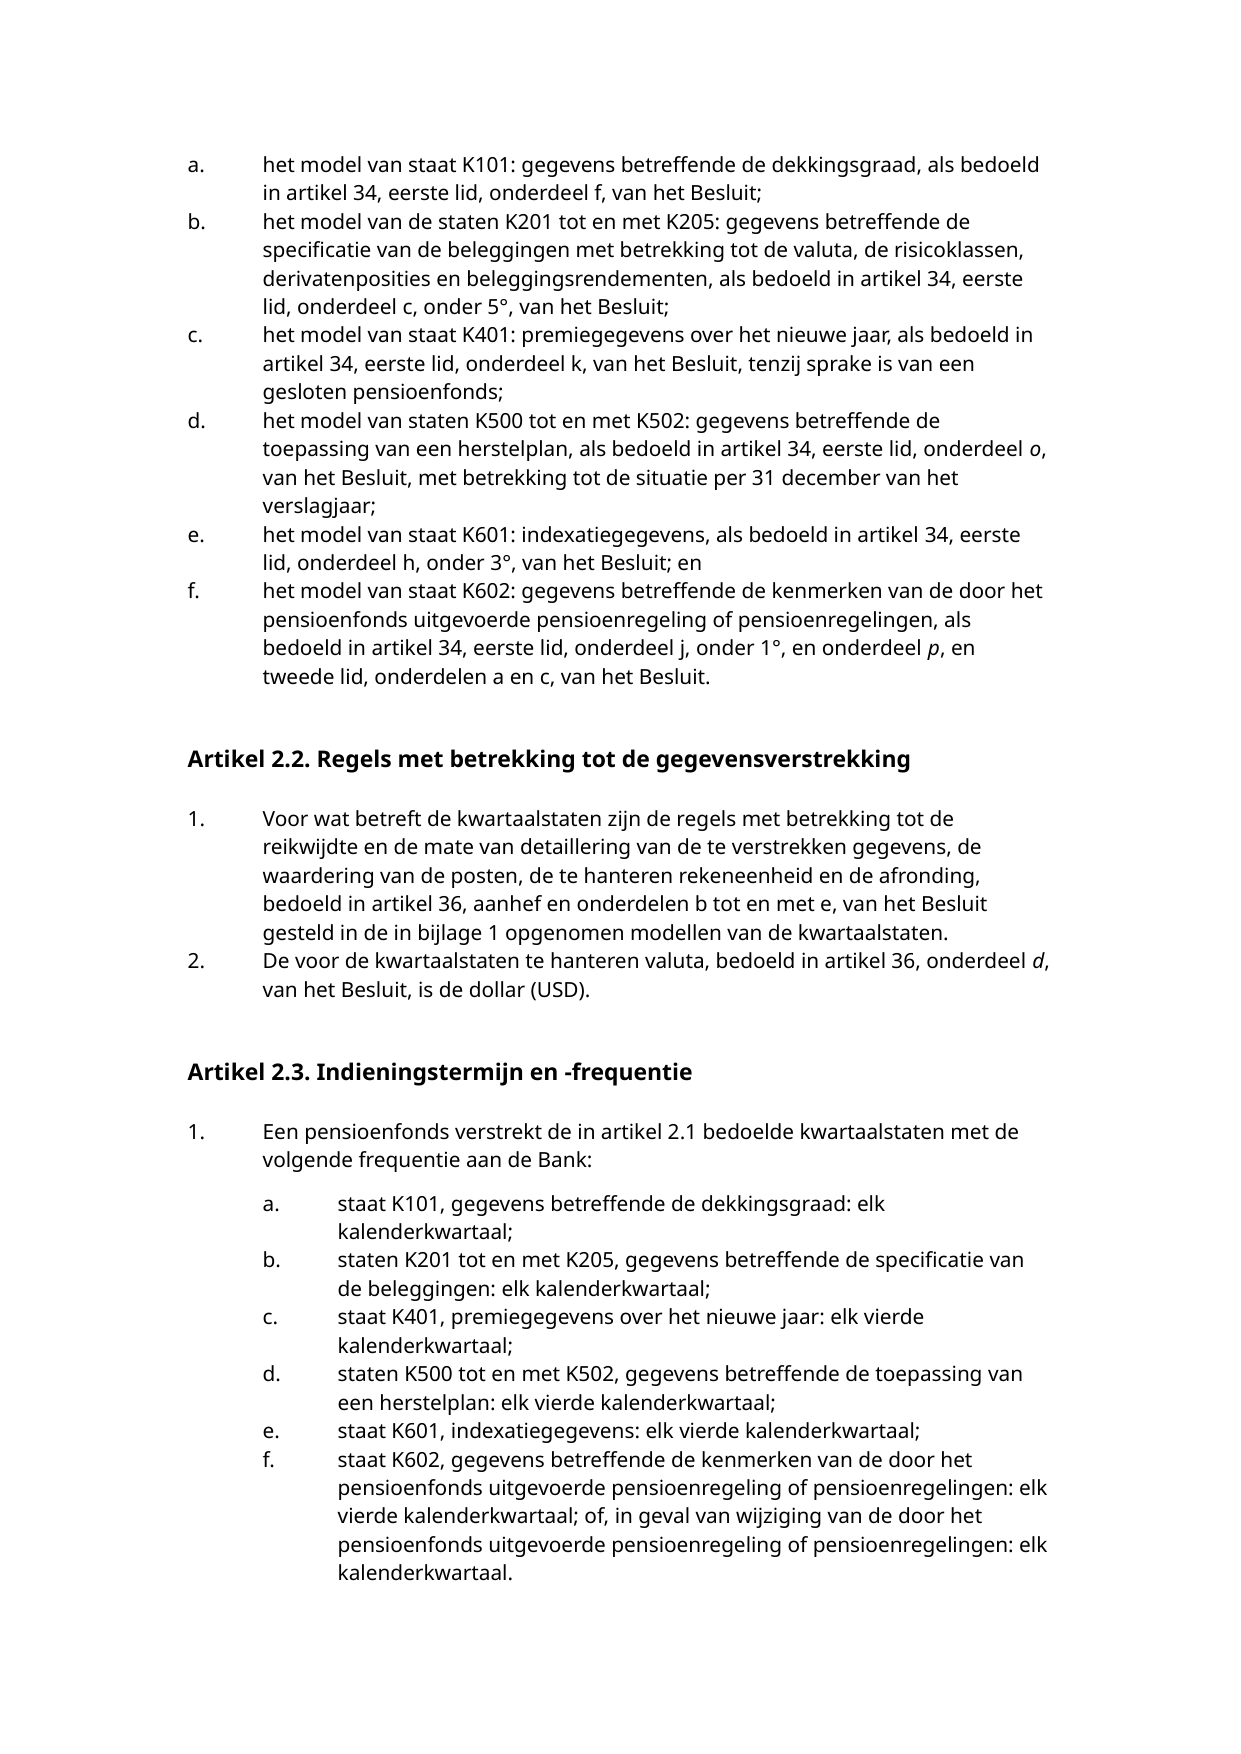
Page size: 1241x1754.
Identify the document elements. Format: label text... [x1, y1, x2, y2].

list staat K602, gegevens betreffende de kenmerken van de door het pensioenfonds uitgevoerde pensioenregeling of pensioenregelingen: elk vierde kalenderkwartaal; of, in geval van wijziging van de door het pensioenfonds uitgevoerde pensioenregeling of pensioenregelingen: elk kalenderkwartaal. [262, 1445, 1053, 1587]
list Een pensioenfonds verstrekt de in artikel 2.1 bedoelde kwartaalstaten met de volgende frequentie aan de Bank: [187, 1117, 1053, 1174]
list staat K101, gegevens betreffende de dekkingsgraad: elk kalenderkwartaal; [262, 1189, 1053, 1246]
subtitle Artikel 2.3. Indieningstermijn en -frequentie [187, 1056, 1053, 1087]
list het model van staten K500 tot en met K502: gegevens betreffende de toepassing van een herstelplan, als bedoeld in artikel 34, eerste lid, onderdeel o, van het Besluit, met betrekking tot de situatie per 31 december van het verslagjaar; [187, 406, 1053, 520]
list staten K500 tot en met K502, gegevens betreffende de toepassing van een herstelplan: elk vierde kalenderkwartaal; [262, 1359, 1053, 1416]
list het model van staat K401: premiegegevens over het nieuwe jaar, als bedoeld in artikel 34, eerste lid, onderdeel k, van het Besluit, tenzij sprake is van een gesloten pensioenfonds; [187, 321, 1053, 406]
list staat K401, premiegegevens over het nieuwe jaar: elk vierde kalenderkwartaal; [262, 1302, 1053, 1359]
list staten K201 tot en met K205, gegevens betreffende de specificatie van de beleggingen: elk kalenderkwartaal; [262, 1246, 1053, 1302]
list het model van staat K601: indexatiegegevens, als bedoeld in artikel 34, eerste lid, onderdeel h, onder 3°, van het Besluit; en [187, 520, 1053, 577]
list het model van staat K101: gegevens betreffende de dekkingsgraad, als bedoeld in artikel 34, eerste lid, onderdeel f, van het Besluit; [187, 150, 1053, 207]
list Voor wat betreft de kwartaalstaten zijn de regels met betrekking tot de reikwijdte en de mate van detaillering van de te verstrekken gegevens, de waardering van de posten, de te hanteren rekeneenheid en de afronding, bedoeld in artikel 36, aanhef en onderdelen b tot en met e, van het Besluit gesteld in de in bijlage 1 opgenomen modellen van de kwartaalstaten. [187, 804, 1053, 946]
list het model van staat K602: gegevens betreffende de kenmerken van de door het pensioenfonds uitgevoerde pensioenregeling of pensioenregelingen, als bedoeld in artikel 34, eerste lid, onderdeel j, onder 1°, en onderdeel p, en tweede lid, onderdelen a en c, van het Besluit. [187, 577, 1053, 690]
list het model van de staten K201 tot en met K205: gegevens betreffende de specificatie van de beleggingen met betrekking tot de valuta, de risicoklassen, derivatenposities en beleggingsrendementen, als bedoeld in artikel 34, eerste lid, onderdeel c, onder 5°, van het Besluit; [187, 207, 1053, 321]
subtitle Artikel 2.2. Regels met betrekking tot de gegevensverstrekking [187, 743, 1053, 774]
list staat K601, indexatiegegevens: elk vierde kalenderkwartaal; [262, 1416, 1053, 1445]
list De voor de kwartaalstaten te hanteren valuta, bedoeld in artikel 36, onderdeel d, van het Besluit, is de dollar (USD). [187, 946, 1053, 1003]
